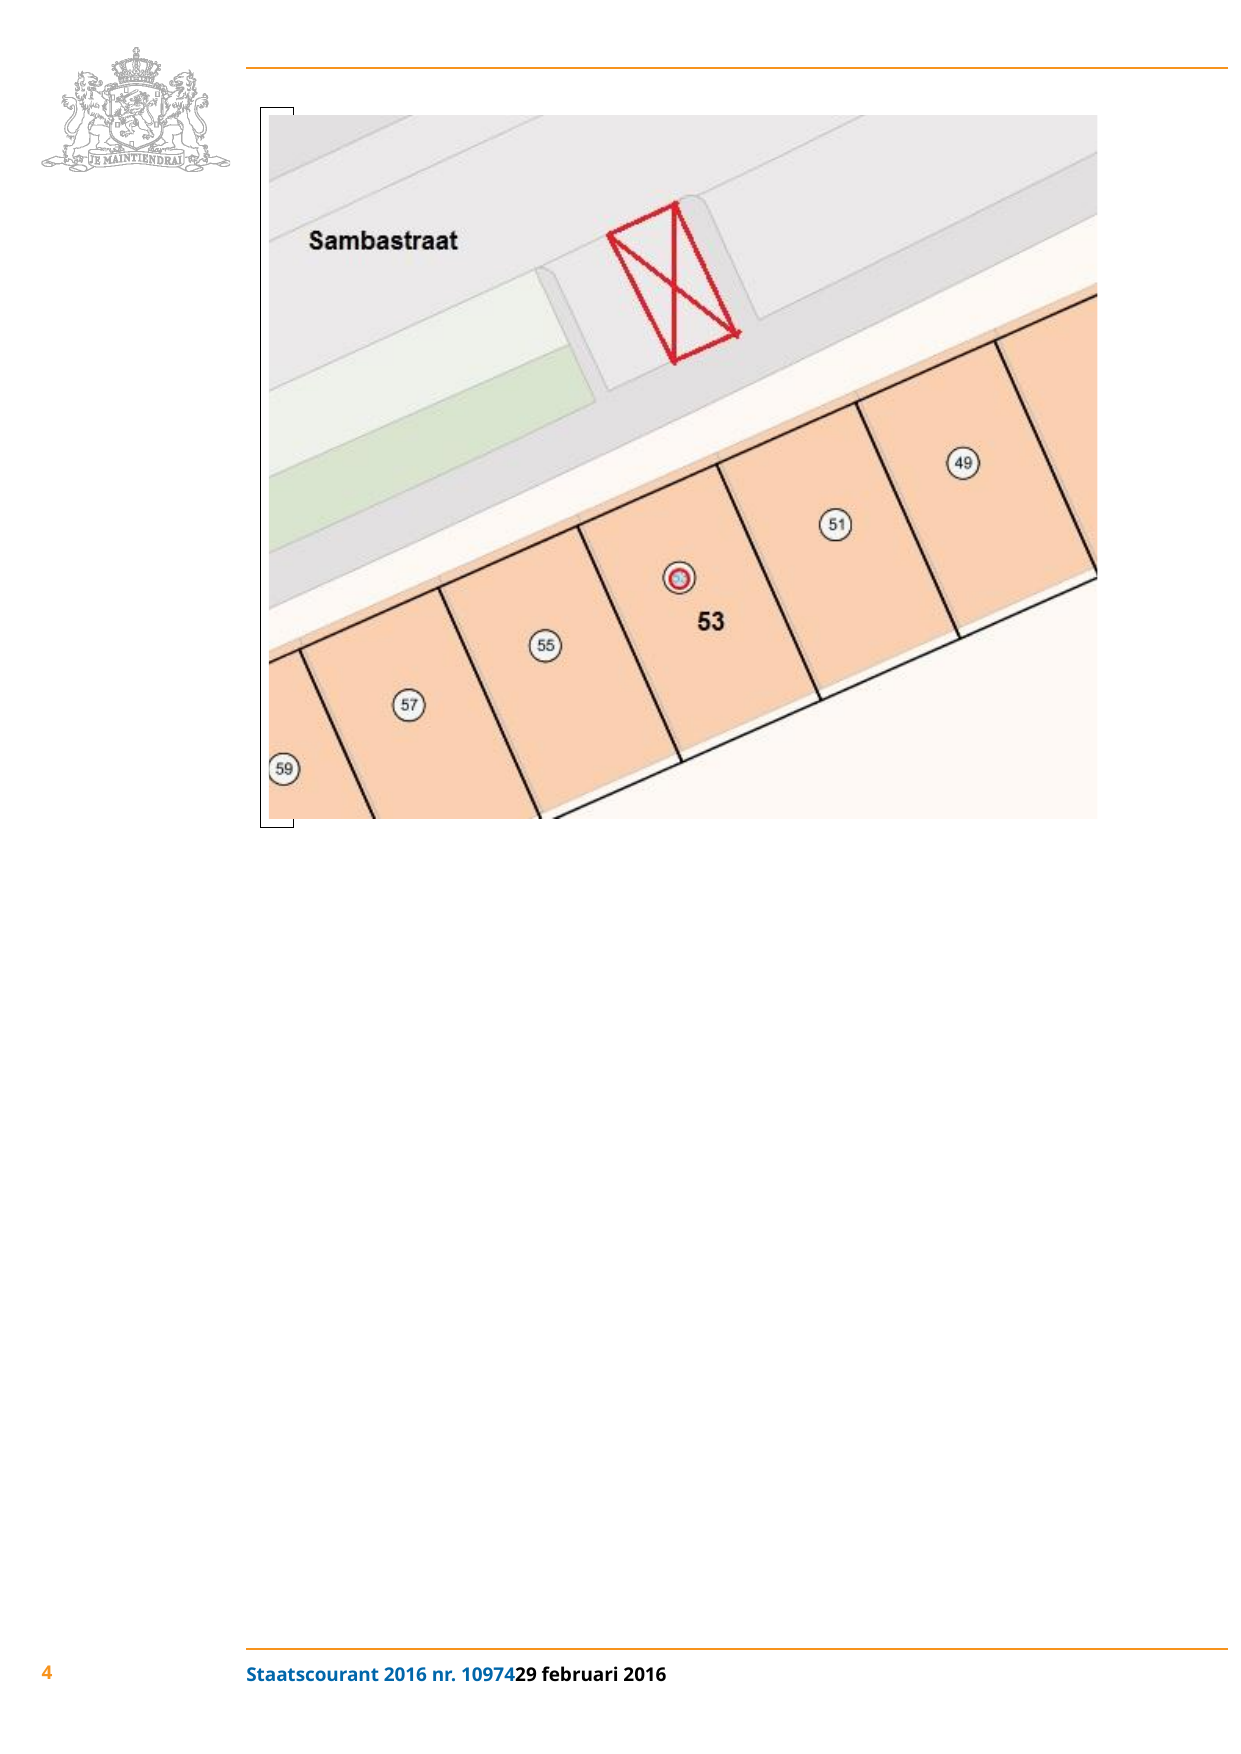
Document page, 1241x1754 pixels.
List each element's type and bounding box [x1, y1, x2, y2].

picture [41, 47, 231, 172]
picture [268, 115, 1098, 819]
